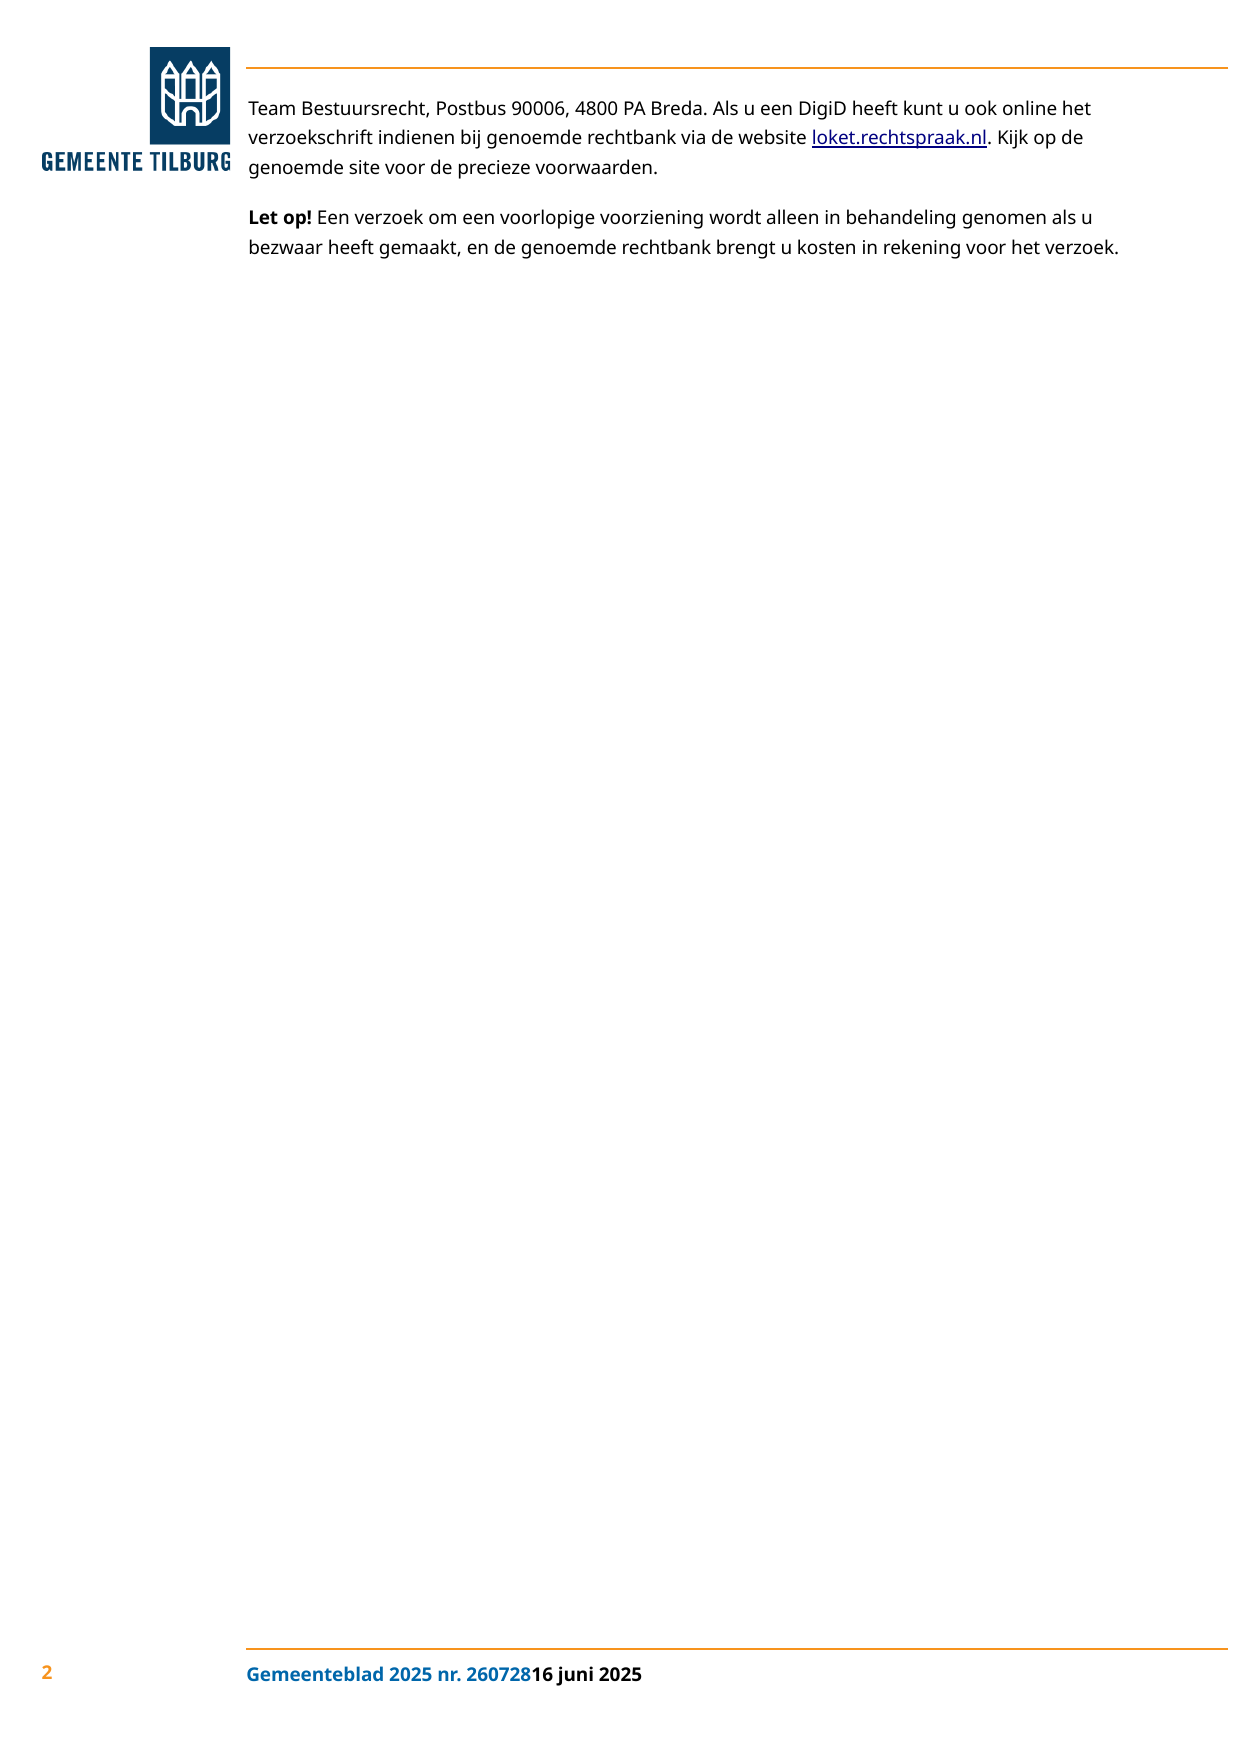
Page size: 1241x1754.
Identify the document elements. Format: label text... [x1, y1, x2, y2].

text Let op! Een verzoek om een voorlopige voorziening wordt alleen in behandeling genomen als u bezwaar heeft gemaakt, en de genoemde rechtbank brengt u kosten in rekening voor het verzoek. [248, 204, 1152, 260]
picture [41, 47, 231, 172]
text Team Bestuursrecht, Postbus 90006, 4800 PA Breda. Als u een DigiD heeft kunt u ook online het verzoekschrift indienen bij genoemde rechtbank via de website loket.rechtspraak.nl. Kijk op de genoemde site voor de precieze voorwaarden. [248, 95, 1152, 180]
